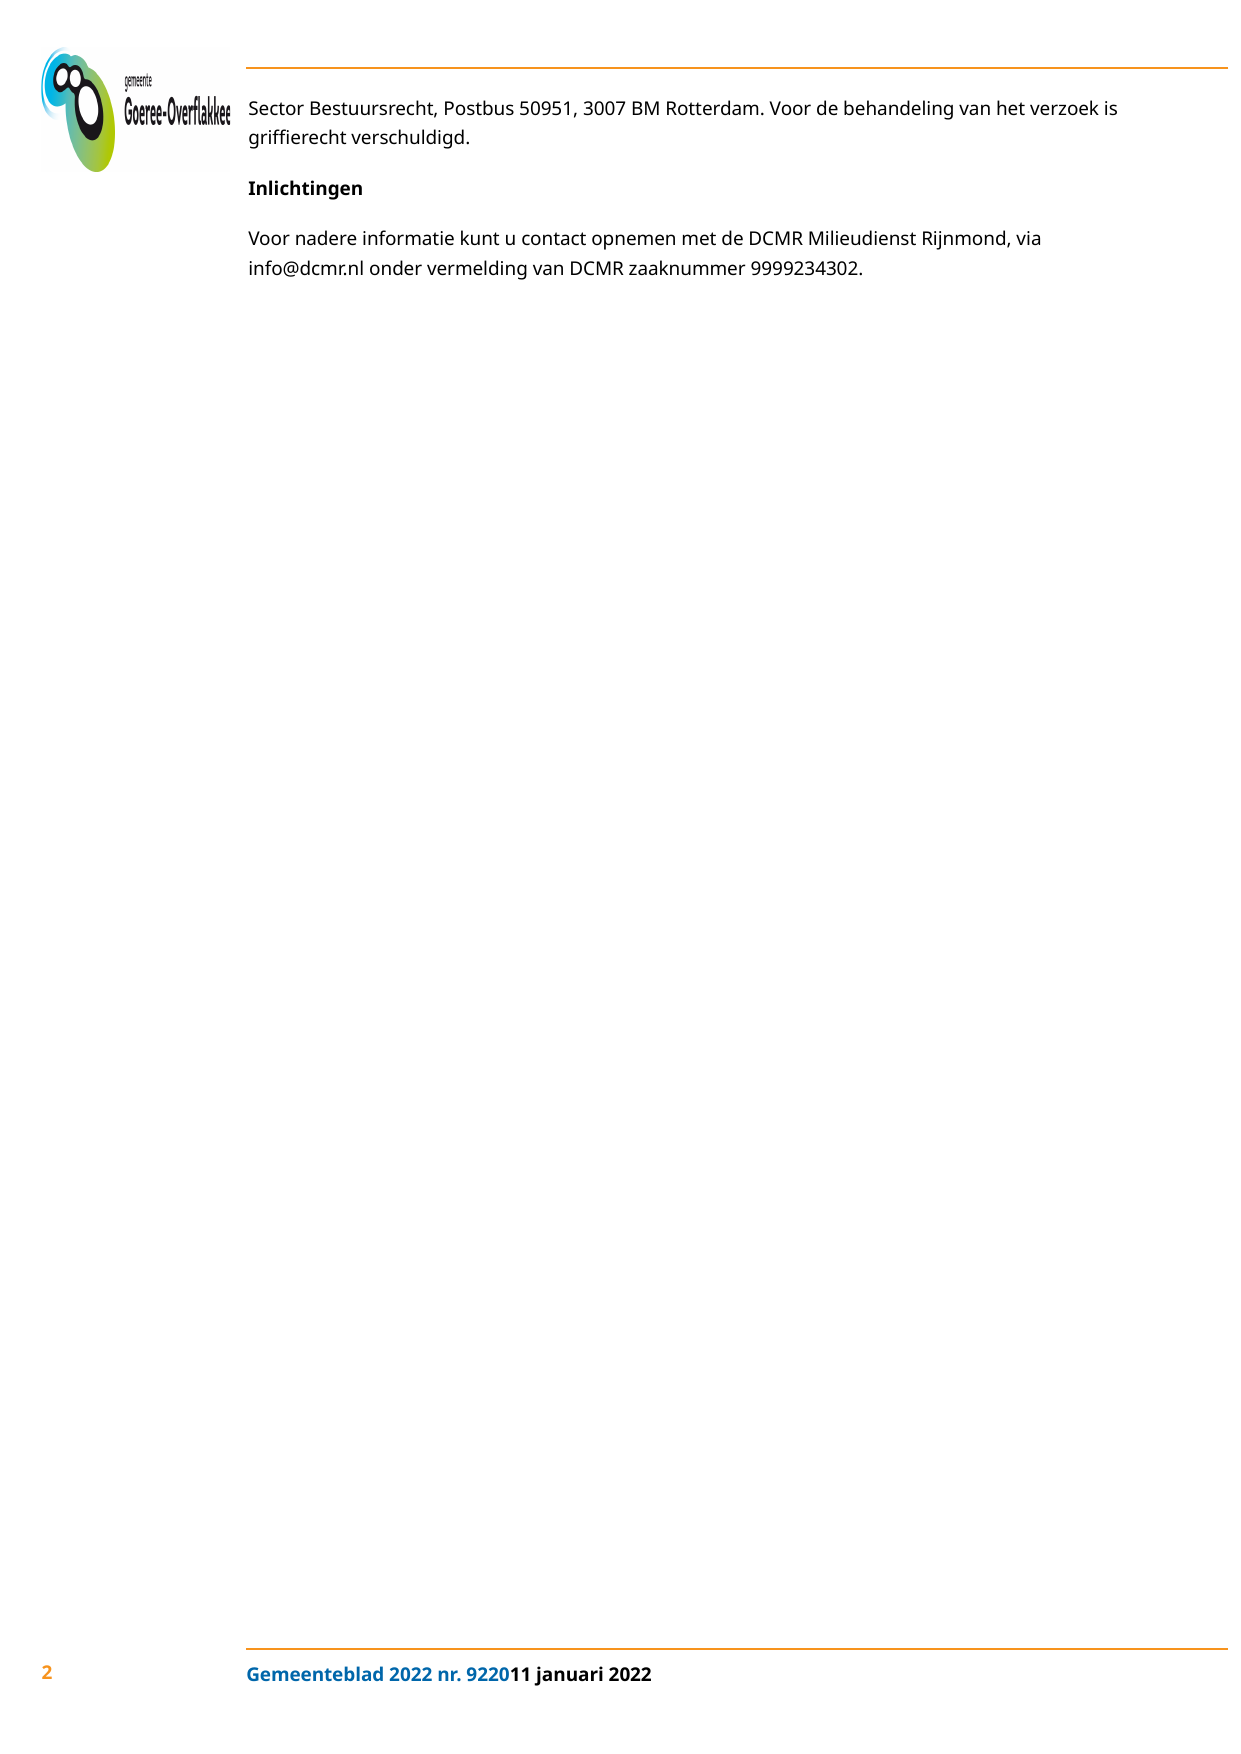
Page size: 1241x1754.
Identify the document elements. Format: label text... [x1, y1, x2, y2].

text Sector Bestuursrecht, Postbus 50951, 3007 BM Rotterdam. Voor de behandeling van het verzoek is griffierecht verschuldigd. [248, 95, 1152, 150]
picture [41, 47, 231, 172]
text Voor nadere informatie kunt u contact opnemen met de DCMR Milieudienst Rijnmond, via info@dcmr.nl onder vermelding van DCMR zaaknummer 9999234302. [248, 225, 1152, 281]
text Inlichtingen [248, 175, 1152, 201]
